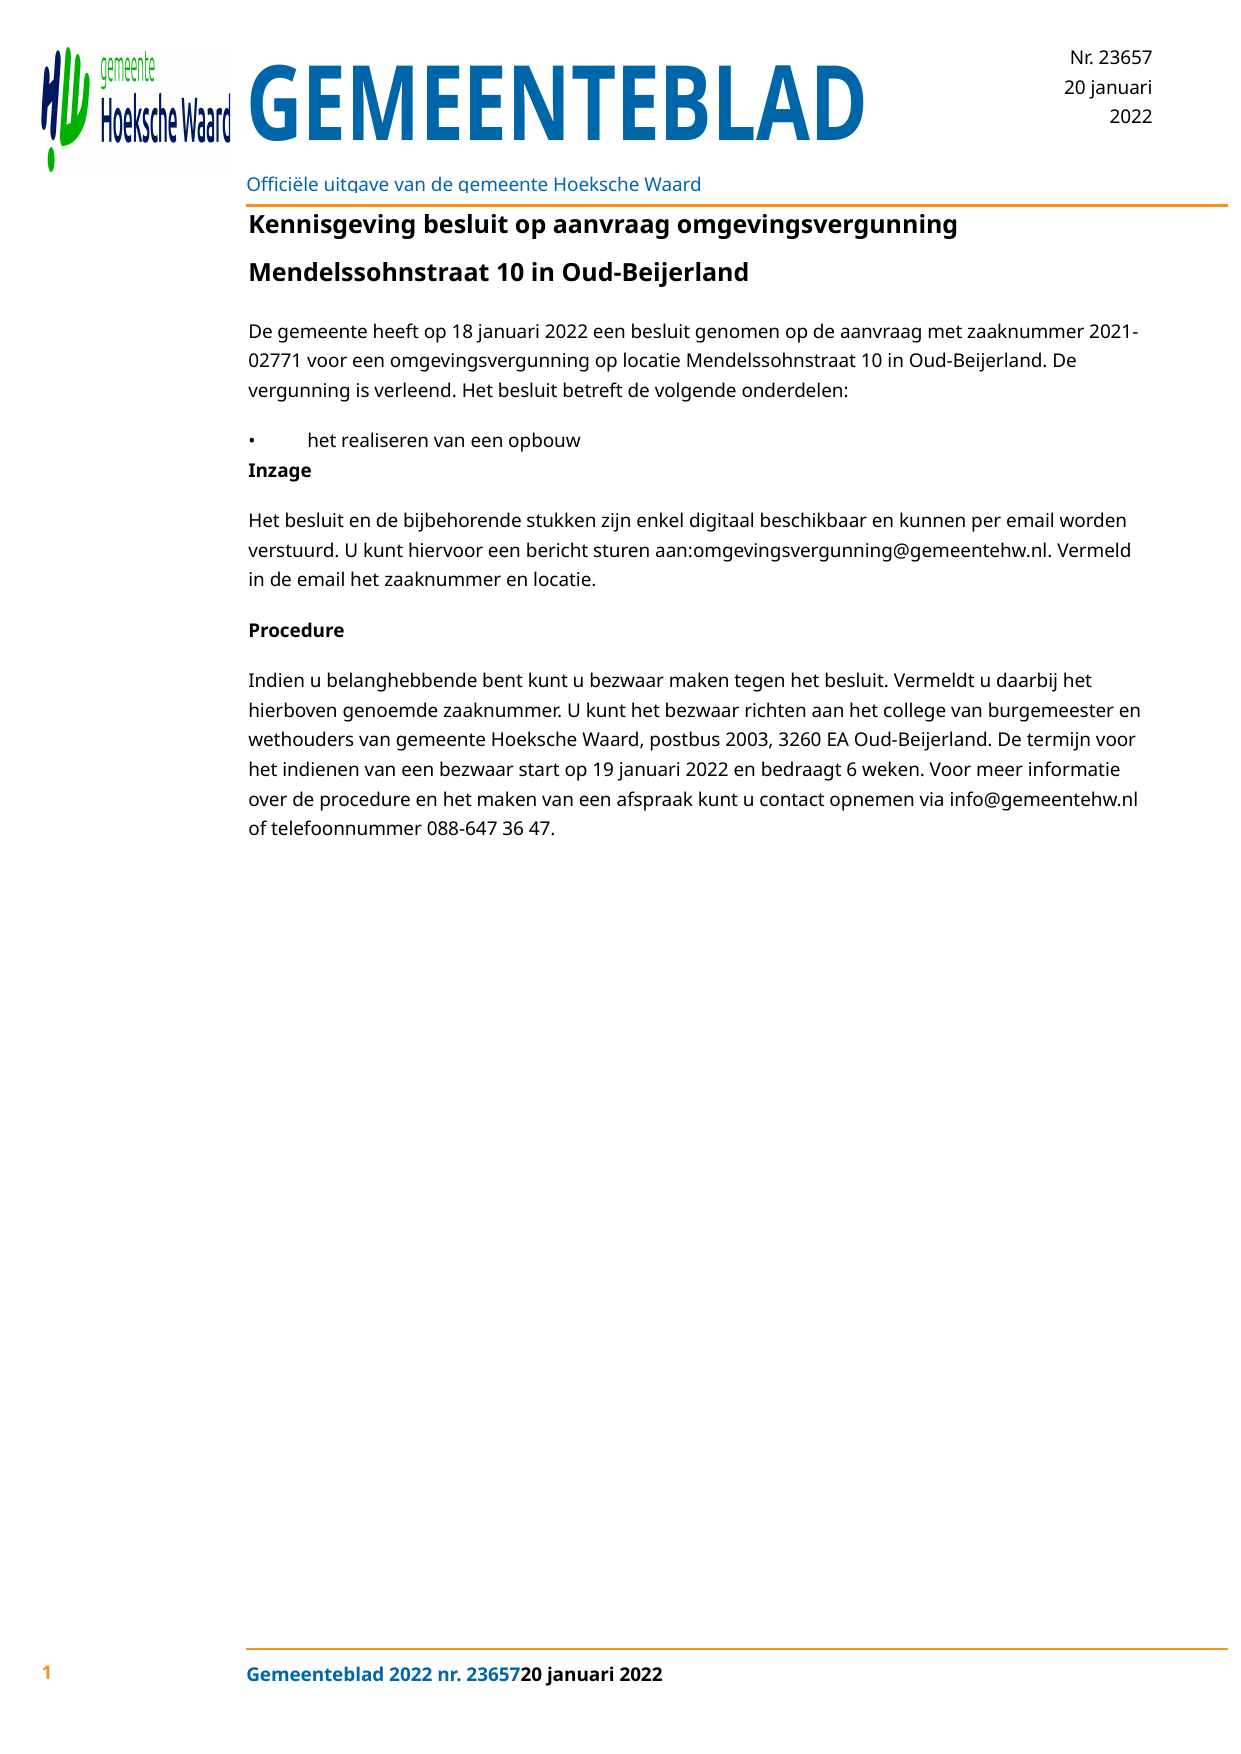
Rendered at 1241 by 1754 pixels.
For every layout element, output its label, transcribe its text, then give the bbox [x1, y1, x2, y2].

text De gemeente heeft op 18 januari 2022 een besluit genomen op de aanvraag met zaaknummer 2021-02771 voor een omgevingsvergunning op locatie Mendelssohnstraat 10 in Oud-Beijerland. De vergunning is verleend. Het besluit betreft de volgende onderdelen: [248, 318, 1152, 403]
text Kennisgeving besluit op aanvraag omgevingsvergunning Mendelssohnstraat 10 in Oud-Beijerland [248, 207, 1152, 288]
list het realiseren van een opbouw [248, 427, 1152, 453]
text Inzage [248, 457, 1152, 483]
text Het besluit en de bijbehorende stukken zijn enkel digitaal beschikbaar en kunnen per email worden verstuurd. U kunt hiervoor een bericht sturen aan:omgevingsvergunning@gemeentehw.nl. Vermeld in de email het zaaknummer en locatie. [248, 507, 1152, 592]
picture [41, 47, 231, 172]
text Procedure [248, 617, 1152, 643]
text Indien u belanghebbende bent kunt u bezwaar maken tegen het besluit. Vermeldt u daarbij het hierboven genoemde zaaknummer. U kunt het bezwaar richten aan het college van burgemeester en wethouders van gemeente Hoeksche Waard, postbus 2003, 3260 EA Oud-Beijerland. De termijn voor het indienen van een bezwaar start op 19 januari 2022 en bedraagt 6 weken. Voor meer informatie over de procedure en het maken van een afspraak kunt u contact opnemen via info@gemeentehw.nl of telefoonnummer 088-647 36 47. [248, 667, 1152, 841]
